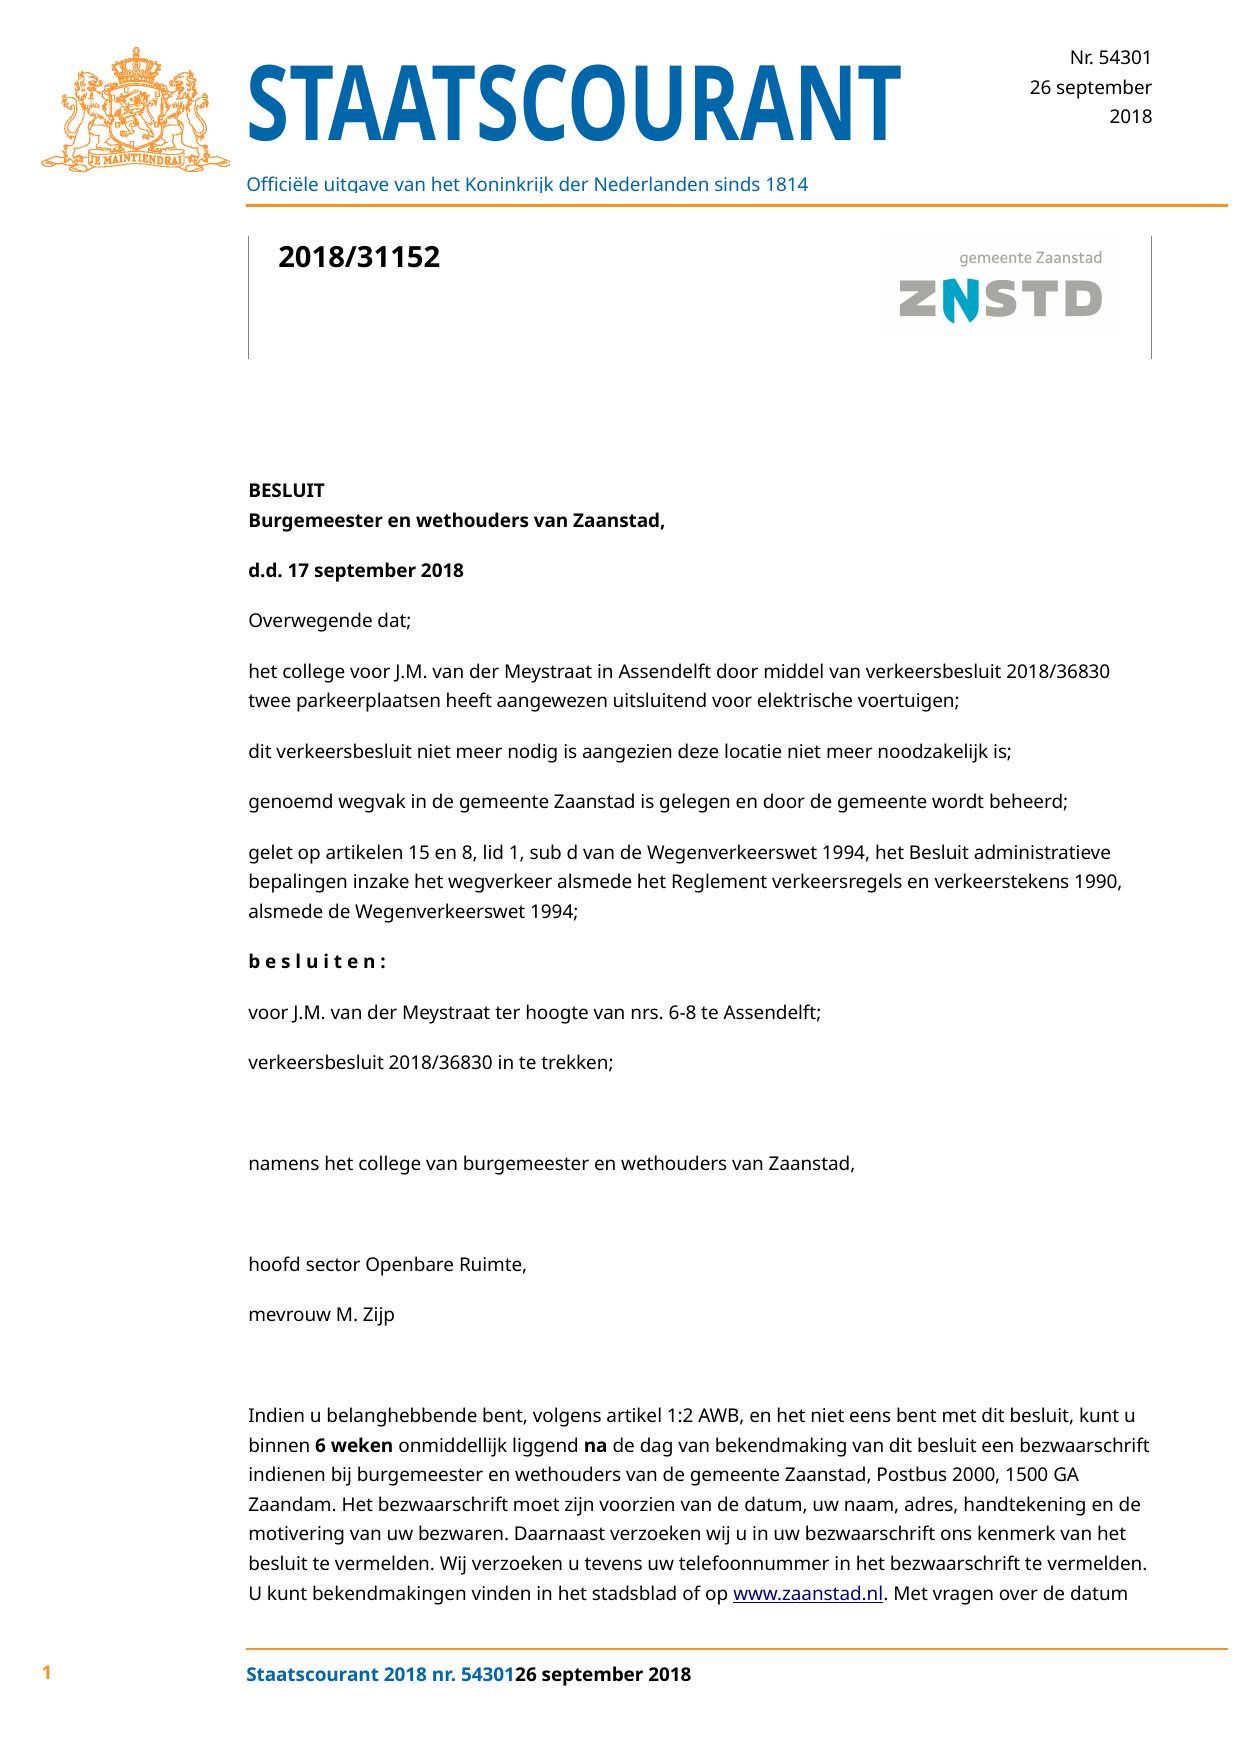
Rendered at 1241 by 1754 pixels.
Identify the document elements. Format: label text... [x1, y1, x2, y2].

text b e s l u i t e n : [248, 948, 1152, 974]
picture [41, 47, 231, 172]
text voor J.M. van der Meystraat ter hoogte van nrs. 6-8 te Assendelft; [248, 999, 1152, 1025]
text het college voor J.M. van der Meystraat in Assendelft door middel van verkeersbesluit 2018/36830 twee parkeerplaatsen heeft aangewezen uitsluitend voor elektrische voertuigen; [248, 658, 1152, 713]
text BESLUIT [248, 477, 1152, 503]
text d.d. 17 september 2018 [248, 557, 1152, 583]
table_header [850, 236, 1151, 359]
text Indien u belanghebbende bent, volgens artikel 1:2 AWB, en het niet eens bent met dit besluit, kunt u binnen 6 weken onmiddellijk liggend na de dag van bekendmaking van dit besluit een bezwaarschrift indienen bij burgemeester en wethouders van de gemeente Zaanstad, Postbus 2000, 1500 GA Zaandam. Het bezwaarschrift moet zijn voorzien van de datum, uw naam, adres, handtekening en de motivering van uw bezwaren. Daarnaast verzoeken wij u in uw bezwaarschrift ons kenmerk van het besluit te vermelden. Wij verzoeken u tevens uw telefoonnummer in het bezwaarschrift te vermelden. U kunt bekendmakingen vinden in het stadsblad of op www.zaanstad.nl. Met vragen over de datum [248, 1402, 1152, 1606]
text verkeersbesluit 2018/36830 in te trekken; [248, 1049, 1152, 1075]
picture [882, 236, 1119, 334]
text Burgemeester en wethouders van Zaanstad, [248, 507, 1152, 533]
text Overwegende dat; [248, 608, 1152, 633]
text gelet op artikelen 15 en 8, lid 1, sub d van de Wegenverkeerswet 1994, het Besluit administratieve bepalingen inzake het wegverkeer alsmede het Reglement verkeersregels en verkeerstekens 1990, alsmede de Wegenverkeerswet 1994; [248, 839, 1152, 924]
text dit verkeersbesluit niet meer nodig is aangezien deze locatie niet meer noodzakelijk is; [248, 738, 1152, 764]
text hoofd sector Openbare Ruimte, [248, 1251, 1152, 1277]
text mevrouw M. Zijp [248, 1301, 1152, 1327]
table_header 2018/31152 [249, 236, 850, 359]
text namens het college van burgemeester en wethouders van Zaanstad, [248, 1150, 1152, 1176]
text genoemd wegvak in de gemeente Zaanstad is gelegen en door de gemeente wordt beheerd; [248, 788, 1152, 814]
